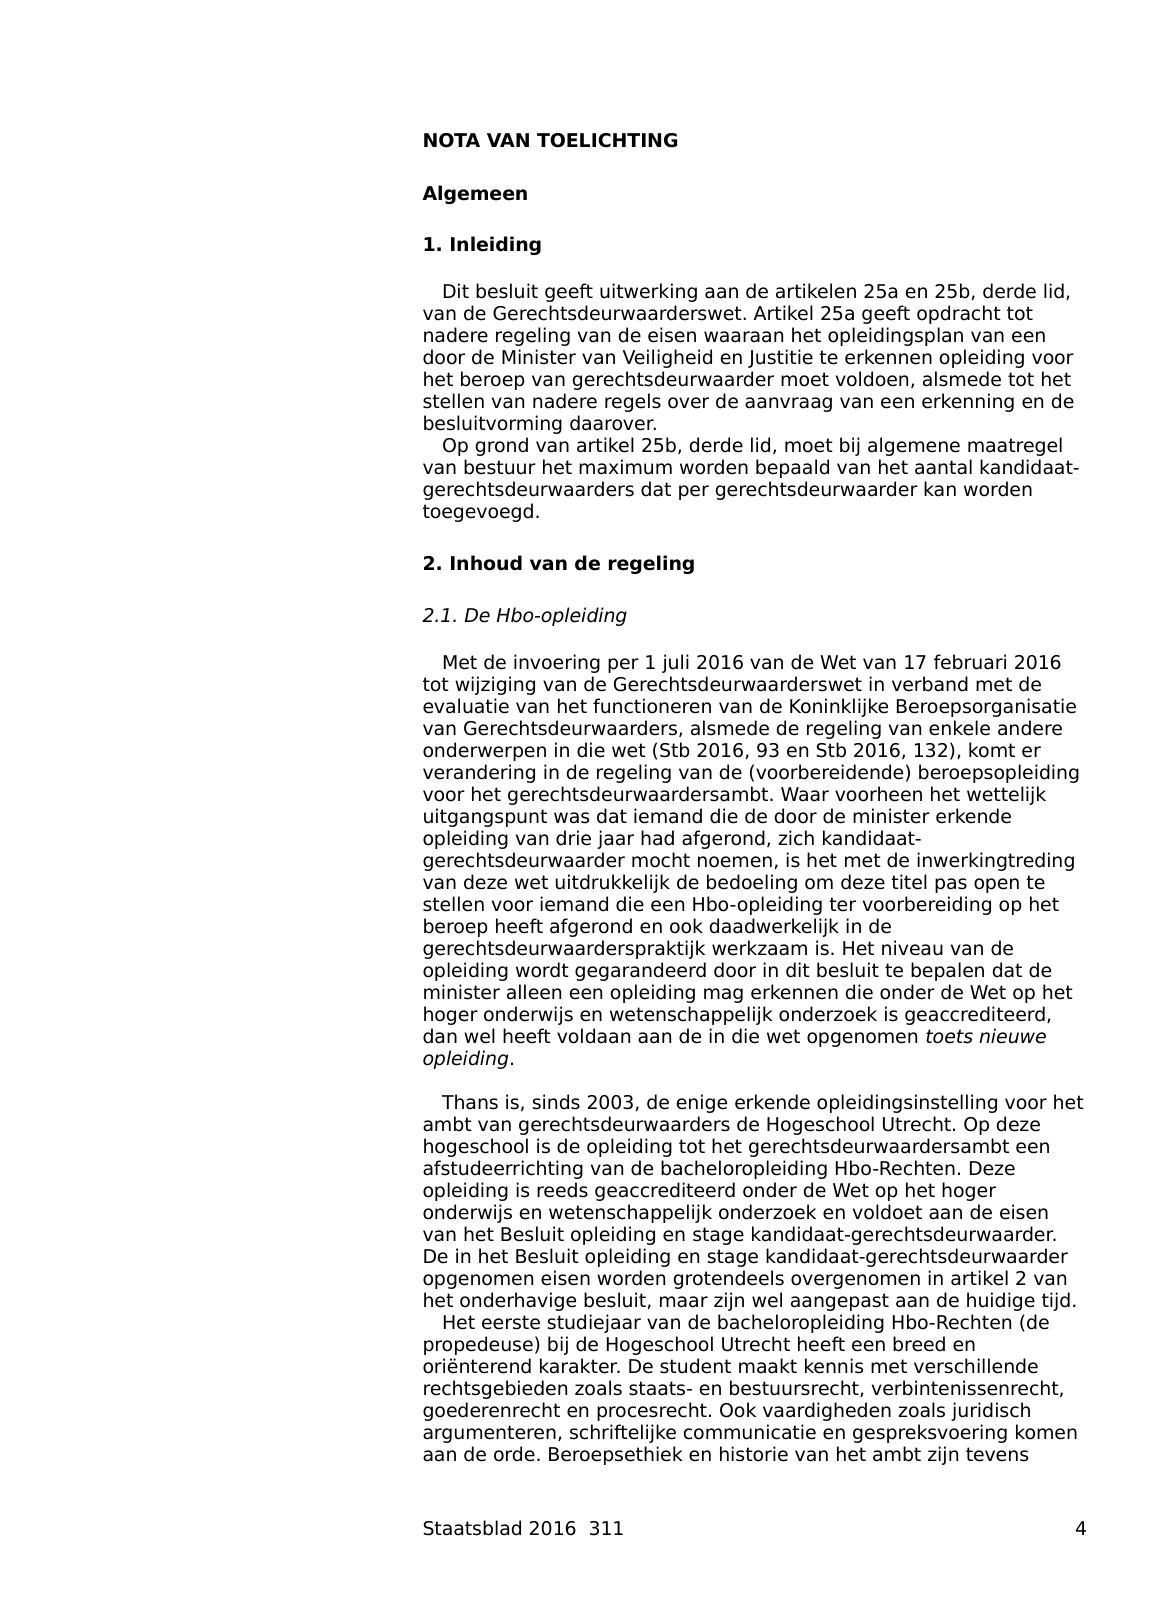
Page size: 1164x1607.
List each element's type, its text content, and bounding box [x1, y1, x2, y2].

subtitle 2.1. De Hbo-opleiding [422, 605, 1087, 627]
subtitle 2. Inhoud van de regeling [422, 553, 1087, 575]
text Het eerste studiejaar van de bacheloropleiding Hbo-Rechten (de propedeuse) bij de Hogeschool Utrecht heeft een breed en oriënterend karakter. De student maakt kennis met verschillende rechtsgebieden zoals staats- en bestuursrecht, verbintenissenrecht, goederenrecht en procesrecht. Ook vaardigheden zoals juridisch argumenteren, schriftelijke communicatie en gespreksvoering komen aan de orde. Beroepsethiek en historie van het ambt zijn tevens [422, 1312, 1087, 1466]
subtitle NOTA VAN TOELICHTING [422, 130, 1087, 152]
subtitle 1. Inleiding [422, 234, 1087, 256]
text Thans is, sinds 2003, de enige erkende opleidingsinstelling voor het ambt van gerechtsdeurwaarders de Hogeschool Utrecht. Op deze hogeschool is de opleiding tot het gerechtsdeurwaardersambt een afstudeerrichting van de bacheloropleiding Hbo-Rechten. Deze opleiding is reeds geaccrediteerd onder de Wet op het hoger onderwijs en wetenschappelijk onderzoek en voldoet aan de eisen van het Besluit opleiding en stage kandidaat-gerechtsdeurwaarder. De in het Besluit opleiding en stage kandidaat-gerechtsdeurwaarder opgenomen eisen worden grotendeels overgenomen in artikel 2 van het onderhavige besluit, maar zijn wel aangepast aan de huidige tijd. [422, 1092, 1087, 1312]
subtitle Algemeen [422, 182, 1087, 204]
text Dit besluit geeft uitwerking aan de artikelen 25a en 25b, derde lid, van de Gerechtsdeurwaarderswet. Artikel 25a geeft opdracht tot nadere regeling van de eisen waaraan het opleidingsplan van een door de Minister van Veiligheid en Justitie te erkennen opleiding voor het beroep van gerechtsdeurwaarder moet voldoen, alsmede tot het stellen van nadere regels over de aanvraag van een erkenning en de besluitvorming daarover. [422, 281, 1087, 435]
text Op grond van artikel 25b, derde lid, moet bij algemene maatregel van bestuur het maximum worden bepaald van het aantal kandidaat-gerechtsdeurwaarders dat per gerechtsdeurwaarder kan worden toegevoegd. [422, 435, 1087, 523]
text Met de invoering per 1 juli 2016 van de Wet van 17 februari 2016 tot wijziging van de Gerechtsdeurwaarderswet in verband met de evaluatie van het functioneren van de Koninklijke Beroepsorganisatie van Gerechtsdeurwaarders, alsmede de regeling van enkele andere onderwerpen in die wet (Stb 2016, 93 en Stb 2016, 132), komt er verandering in de regeling van de (voorbereidende) beroepsopleiding voor het gerechtsdeurwaardersambt. Waar voorheen het wettelijk uitgangspunt was dat iemand die de door de minister erkende opleiding van drie jaar had afgerond, zich kandidaat-gerechtsdeurwaarder mocht noemen, is het met de inwerkingtreding van deze wet uitdrukkelijk de bedoeling om deze titel pas open te stellen voor iemand die een Hbo-opleiding ter voorbereiding op het beroep heeft afgerond en ook daadwerkelijk in de gerechtsdeurwaarderspraktijk werkzaam is. Het niveau van de opleiding wordt gegarandeerd door in dit besluit te bepalen dat de minister alleen een opleiding mag erkennen die onder de Wet op het hoger onderwijs en wetenschappelijk onderzoek is geaccrediteerd, dan wel heeft voldaan aan de in die wet opgenomen toets nieuwe opleiding. [422, 652, 1087, 1070]
